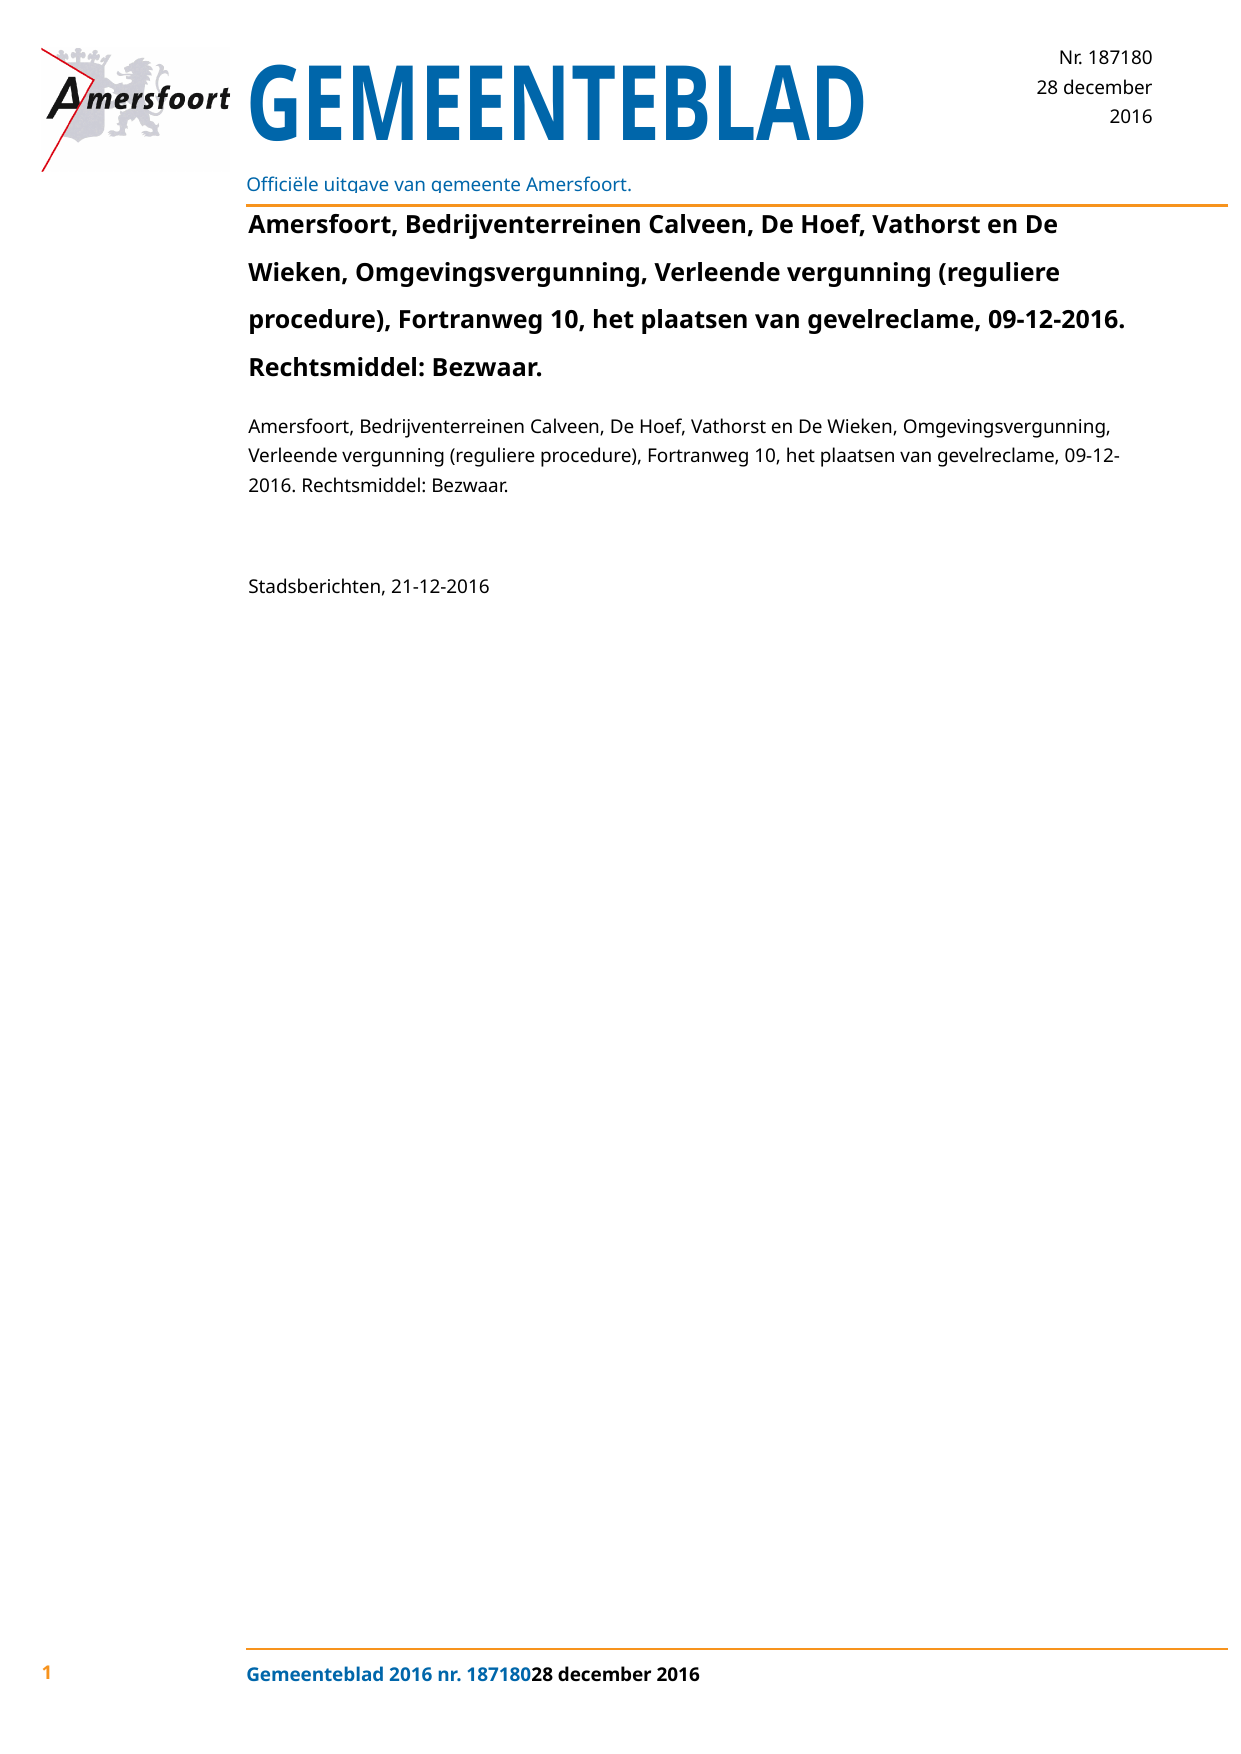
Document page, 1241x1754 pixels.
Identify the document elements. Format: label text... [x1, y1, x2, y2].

text Amersfoort, Bedrijventerreinen Calveen, De Hoef, Vathorst en De Wieken, Omgevingsvergunning, Verleende vergunning (reguliere procedure), Fortranweg 10, het plaatsen van gevelreclame, 09-12-2016. Rechtsmiddel: Bezwaar. [248, 413, 1152, 498]
picture [41, 47, 231, 172]
text Stadsberichten, 21-12-2016 [248, 573, 1152, 599]
text Amersfoort, Bedrijventerreinen Calveen, De Hoef, Vathorst en De Wieken, Omgevingsvergunning, Verleende vergunning (reguliere procedure), Fortranweg 10, het plaatsen van gevelreclame, 09-12-2016. Rechtsmiddel: Bezwaar. [248, 207, 1152, 384]
